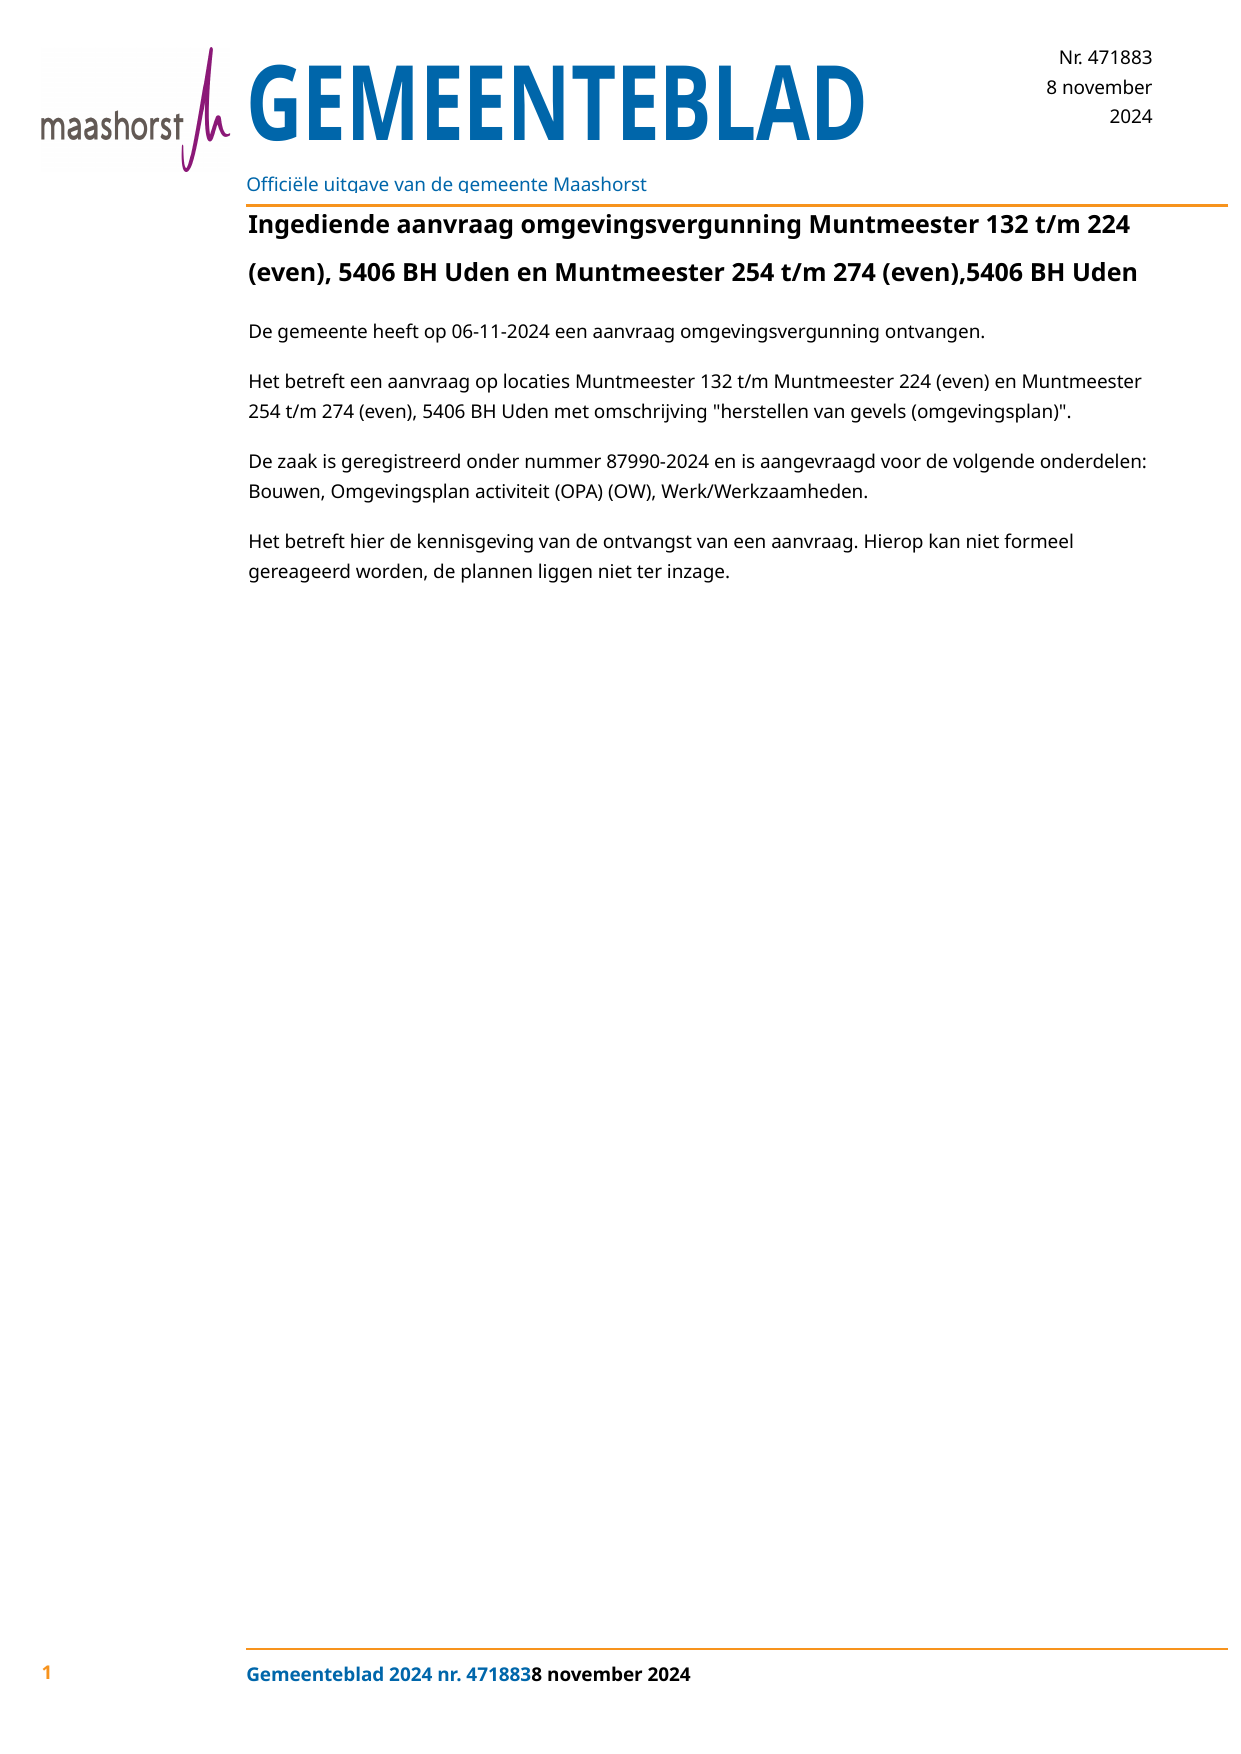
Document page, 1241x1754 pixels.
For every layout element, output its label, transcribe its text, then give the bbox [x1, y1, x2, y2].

text De zaak is geregistreerd onder nummer 87990-2024 en is aangevraagd voor de volgende onderdelen: Bouwen, Omgevingsplan activiteit (OPA) (OW), Werk/Werkzaamheden. [248, 448, 1152, 504]
text Het betreft hier de kennisgeving van de ontvangst van een aanvraag. Hierop kan niet formeel gereageerd worden, de plannen liggen niet ter inzage. [248, 528, 1152, 584]
text Het betreft een aanvraag op locaties Muntmeester 132 t/m Muntmeester 224 (even) en Muntmeester 254 t/m 274 (even), 5406 BH Uden met omschrijving "herstellen van gevels (omgevingsplan)". [248, 368, 1152, 424]
text Ingediende aanvraag omgevingsvergunning Muntmeester 132 t/m 224 (even), 5406 BH Uden en Muntmeester 254 t/m 274 (even),5406 BH Uden [248, 207, 1152, 288]
picture [41, 47, 231, 172]
text De gemeente heeft op 06-11-2024 een aanvraag omgevingsvergunning ontvangen. [248, 318, 1152, 344]
